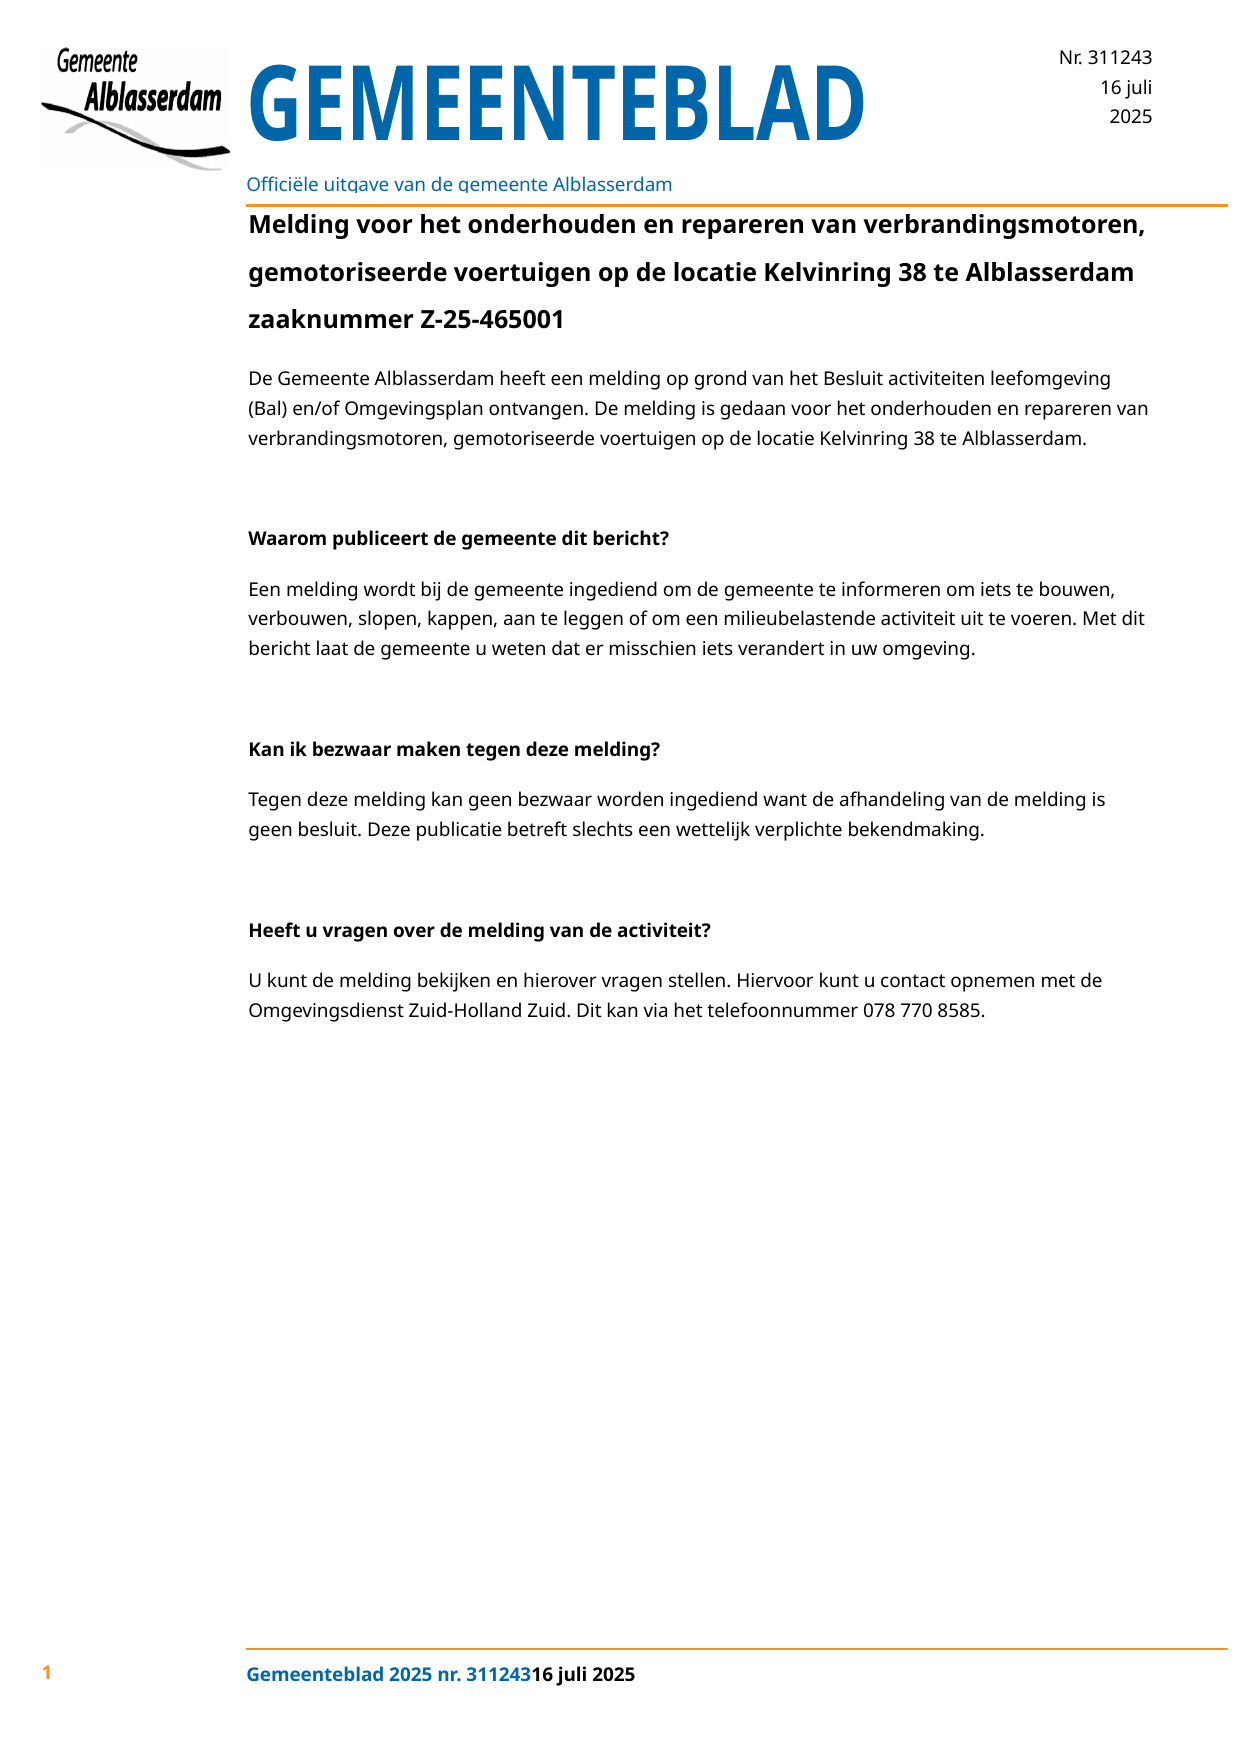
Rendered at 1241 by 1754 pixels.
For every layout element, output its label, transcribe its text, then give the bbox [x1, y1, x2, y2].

text Een melding wordt bij de gemeente ingediend om de gemeente te informeren om iets te bouwen, verbouwen, slopen, kappen, aan te leggen of om een milieubelastende activiteit uit te voeren. Met dit bericht laat de gemeente u weten dat er misschien iets verandert in uw omgeving. [248, 576, 1152, 661]
text Melding voor het onderhouden en repareren van verbrandingsmotoren, gemotoriseerde voertuigen op de locatie Kelvinring 38 te Alblasserdam zaaknummer Z-25-465001 [248, 207, 1152, 336]
text Tegen deze melding kan geen bezwaar worden ingediend want de afhandeling van de melding is geen besluit. Deze publicatie betreft slechts een wettelijk verplichte bekendmaking. [248, 786, 1152, 842]
picture [41, 47, 231, 172]
text De Gemeente Alblasserdam heeft een melding op grond van het Besluit activiteiten leefomgeving (Bal) en/of Omgevingsplan ontvangen. De melding is gedaan voor het onderhouden en repareren van verbrandingsmotoren, gemotoriseerde voertuigen op de locatie Kelvinring 38 te Alblasserdam. [248, 366, 1152, 450]
text Heeft u vragen over de melding van de activiteit? [248, 917, 1152, 942]
text U kunt de melding bekijken en hierover vragen stellen. Hiervoor kunt u contact opnemen met de Omgevingsdienst Zuid-Holland Zuid. Dit kan via het telefoonnummer 078 770 8585. [248, 967, 1152, 1022]
text Kan ik bezwaar maken tegen deze melding? [248, 736, 1152, 762]
text Waarom publiceert de gemeente dit bericht? [248, 526, 1152, 551]
